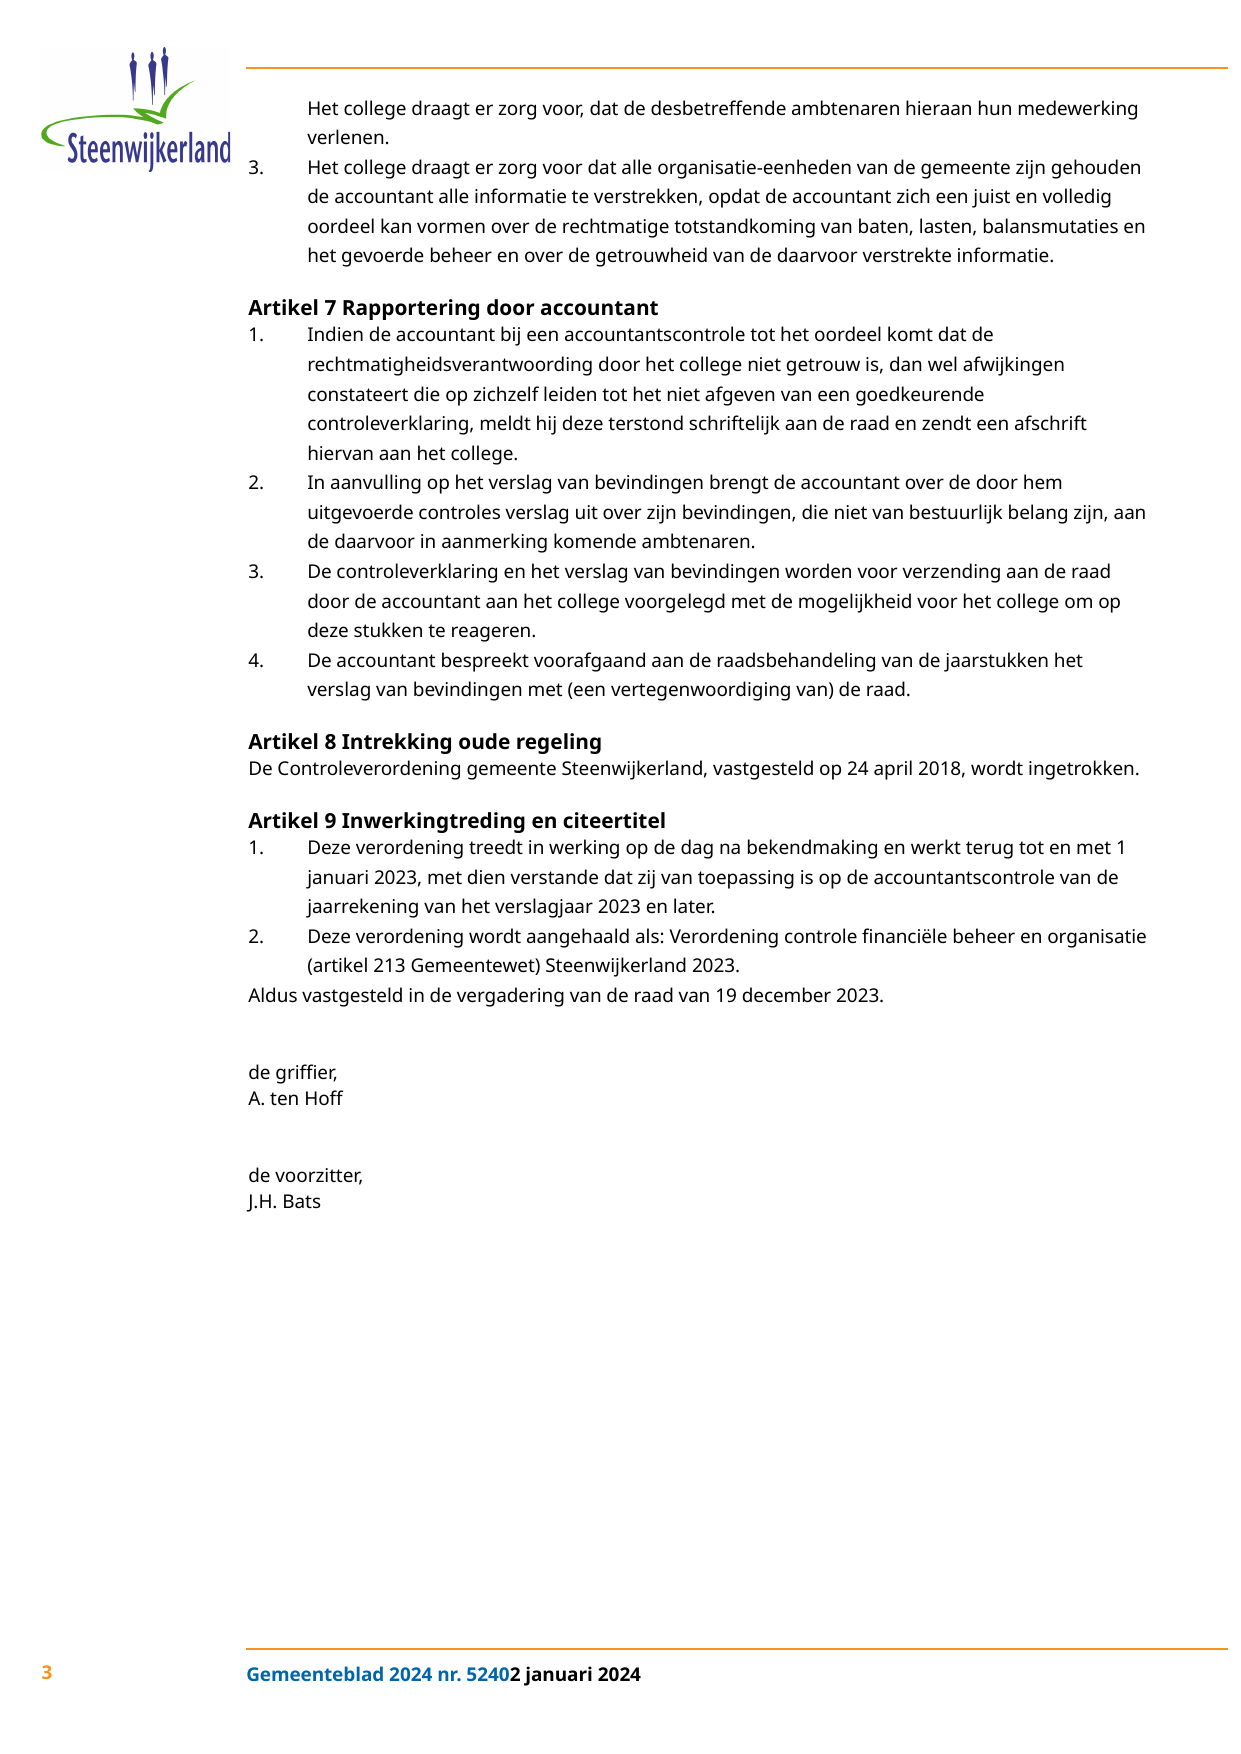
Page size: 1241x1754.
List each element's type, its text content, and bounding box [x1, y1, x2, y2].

list De accountant bespreekt voorafgaand aan de raadsbehandeling van de jaarstukken het verslag van bevindingen met (een vertegenwoordiging van) de raad. [248, 647, 1152, 702]
list Het college draagt er zorg voor, dat de desbetreffende ambtenaren hieraan hun medewerking verlenen. [248, 95, 1152, 150]
text de griffier, [248, 1059, 1152, 1085]
list Deze verordening treedt in werking op de dag na bekendmaking en werkt terug tot en met 1 januari 2023, met dien verstande dat zij van toepassing is op de accountantscontrole van de jaarrekening van het verslagjaar 2023 en later. [248, 834, 1152, 919]
text J.H. Bats [248, 1188, 1152, 1214]
list Indien de accountant bij een accountantscontrole tot het oordeel komt dat de rechtmatigheidsverantwoording door het college niet getrouw is, dan wel afwijkingen constateert die op zichzelf leiden tot het niet afgeven van een goedkeurende controleverklaring, meldt hij deze terstond schriftelijk aan de raad en zendt een afschrift hiervan aan het college. [248, 322, 1152, 466]
text A. ten Hoff [248, 1085, 1152, 1111]
list Deze verordening wordt aangehaald als: Verordening controle financiële beheer en organisatie (artikel 213 Gemeentewet) Steenwijkerland 2023. [248, 923, 1152, 978]
text Artikel 8 Intrekking oude regeling [248, 727, 1152, 755]
text Aldus vastgesteld in de vergadering van de raad van 19 december 2023. [248, 982, 1152, 1008]
text de voorzitter, [248, 1162, 1152, 1188]
list In aanvulling op het verslag van bevindingen brengt de accountant over de door hem uitgevoerde controles verslag uit over zijn bevindingen, die niet van bestuurlijk belang zijn, aan de daarvoor in aanmerking komende ambtenaren. [248, 469, 1152, 554]
list De controleverklaring en het verslag van bevindingen worden voor verzending aan de raad door de accountant aan het college voorgelegd met de mogelijkheid voor het college om op deze stukken te reageren. [248, 558, 1152, 643]
picture [41, 47, 231, 172]
list Het college draagt er zorg voor dat alle organisatie-eenheden van de gemeente zijn gehouden de accountant alle informatie te verstrekken, opdat de accountant zich een juist en volledig oordeel kan vormen over de rechtmatige totstandkoming van baten, lasten, balansmutaties en het gevoerde beheer en over de getrouwheid van de daarvoor verstrekte informatie. [248, 154, 1152, 268]
text Artikel 7 Rapportering door accountant [248, 293, 1152, 322]
text Artikel 9 Inwerkingtreding en citeertitel [248, 806, 1152, 834]
text De Controleverordening gemeente Steenwijkerland, vastgesteld op 24 april 2018, wordt ingetrokken. [248, 755, 1152, 781]
